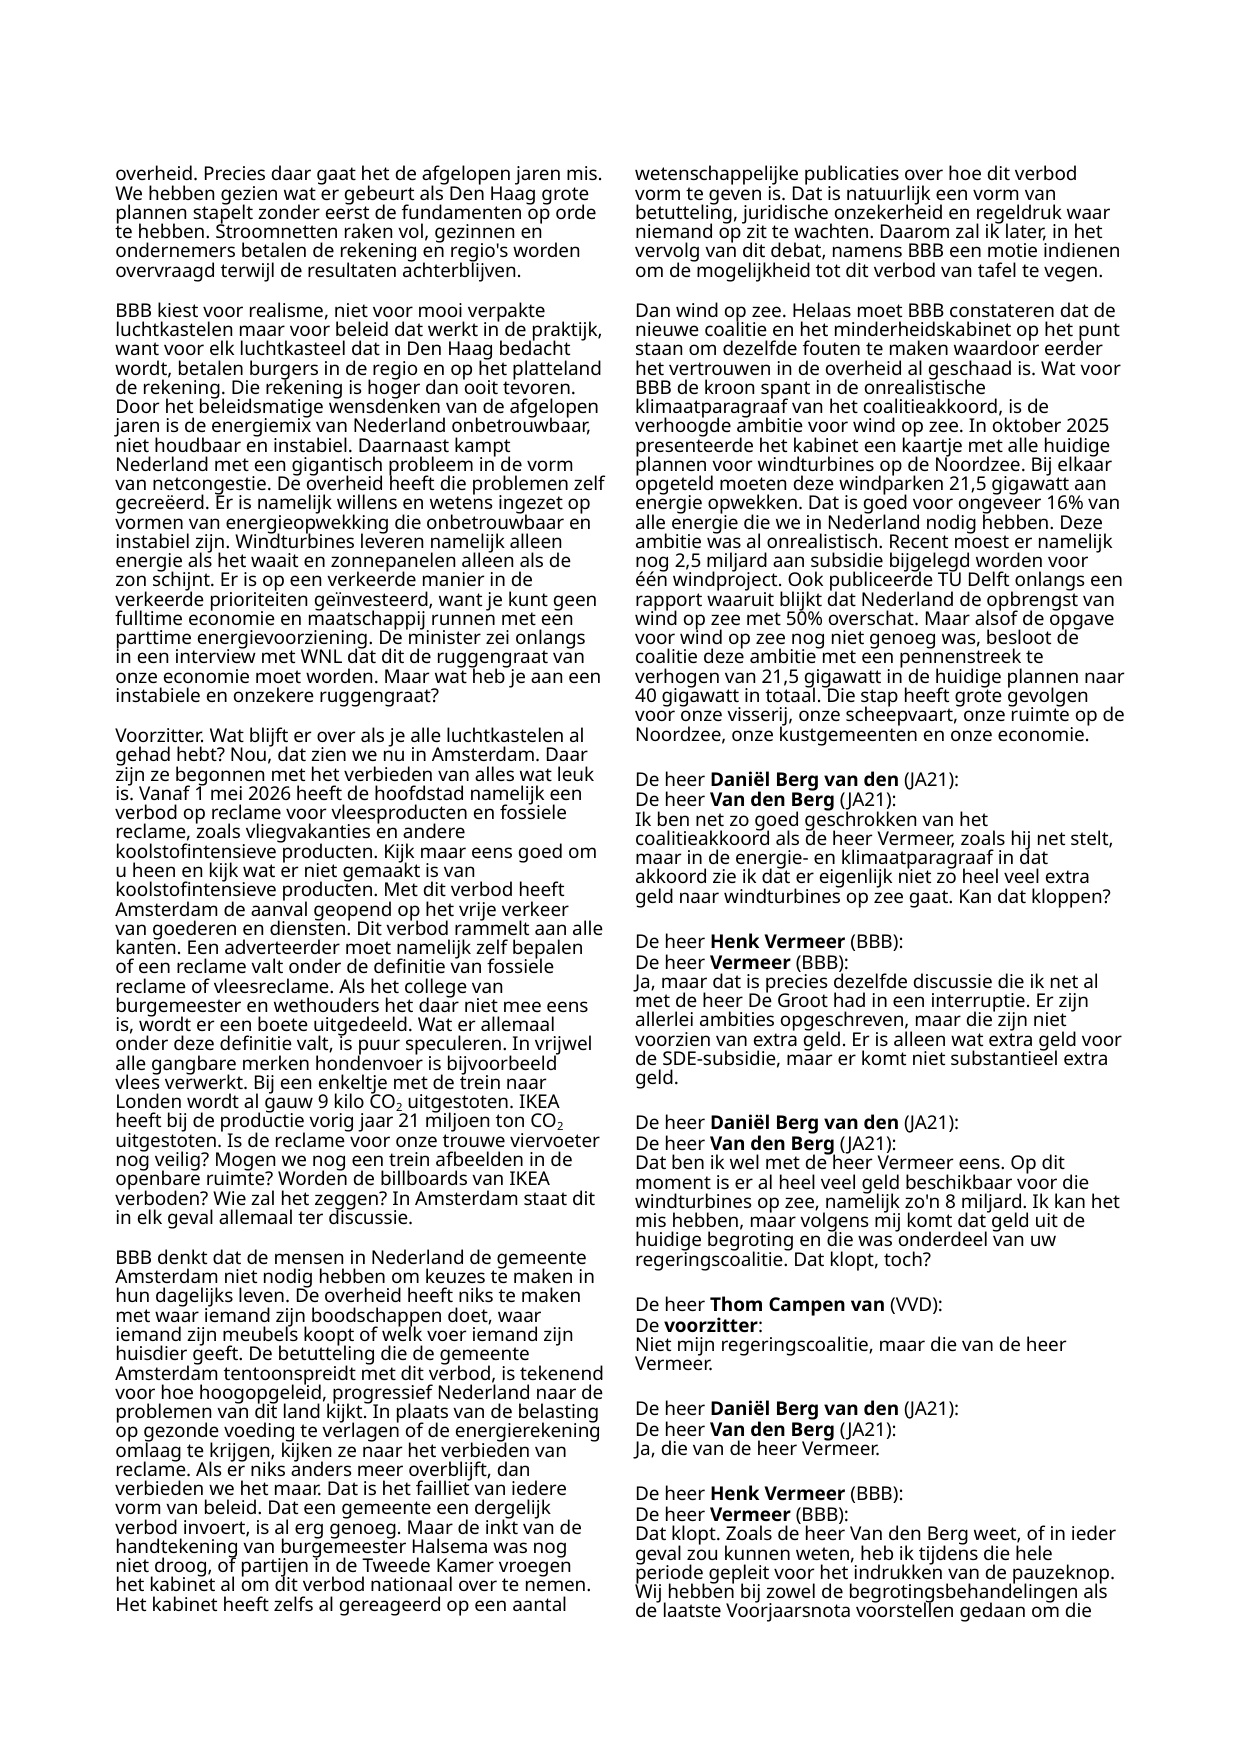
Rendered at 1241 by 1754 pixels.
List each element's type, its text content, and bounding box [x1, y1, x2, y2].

text De heer Vermeer (BBB): [635, 1506, 1125, 1525]
text Voorzitter. Wat blijft er over als je alle luchtkastelen al gehad hebt? Nou, dat zien we nu in Amsterdam. Daar zijn ze begonnen met het verbieden van alles wat leuk is. Vanaf 1 mei 2026 heeft de hoofdstad namelijk een verbod op reclame voor vleesproducten en fossiele reclame, zoals vliegvakanties en andere koolstofintensieve producten. Kijk maar eens goed om u heen en kijk wat er niet gemaakt is van koolstofintensieve producten. Met dit verbod heeft Amsterdam de aanval geopend op het vrije verkeer van goederen en diensten. Dit verbod rammelt aan alle kanten. Een adverteerder moet namelijk zelf bepalen of een reclame valt onder de definitie van fossiele reclame of vleesreclame. Als het college van burgemeester en wethouders het daar niet mee eens is, wordt er een boete uitgedeeld. Wat er allemaal onder deze definitie valt, is puur speculeren. In vrijwel alle gangbare merken hondenvoer is bijvoorbeeld vlees verwerkt. Bij een enkeltje met de trein naar Londen wordt al gauw 9 kilo CO2 uitgestoten. IKEA heeft bij de productie vorig jaar 21 miljoen ton CO2 uitgestoten. Is de reclame voor onze trouwe viervoeter nog veilig? Mogen we nog een trein afbeelden in de openbare ruimte? Worden de billboards van IKEA verboden? Wie zal het zeggen? In Amsterdam staat dit in elk geval allemaal ter discussie. [115, 727, 605, 1228]
text Niet mijn regeringscoalitie, maar die van de heer Vermeer. [635, 1336, 1125, 1374]
text Ja, die van de heer Vermeer. [635, 1440, 1125, 1459]
text De heer Van den Berg (JA21): [635, 1421, 1125, 1440]
text De heer Daniël Berg van den (JA21): [635, 1109, 1125, 1135]
text De heer Daniël Berg van den (JA21): [635, 1395, 1125, 1421]
text Dat ben ik wel met de heer Vermeer eens. Op dit moment is er al heel veel geld beschikbaar voor die windturbines op zee, namelijk zo'n 8 miljard. Ik kan het mis hebben, maar volgens mij komt dat geld uit de huidige begroting en die was onderdeel van uw regeringscoalitie. Dat klopt, toch? [635, 1154, 1125, 1270]
text De heer Van den Berg (JA21): [635, 1135, 1125, 1154]
text Dat klopt. Zoals de heer Van den Berg weet, of in ieder geval zou kunnen weten, heb ik tijdens die hele periode gepleit voor het indrukken van de pauzeknop. Wij hebben bij zowel de begrotingsbehandelingen als de laatste Voorjaarsnota voorstellen gedaan om die [635, 1525, 1125, 1622]
text De heer Henk Vermeer (BBB): [635, 928, 1125, 954]
text De heer Henk Vermeer (BBB): [635, 1480, 1125, 1506]
text Dan wind op zee. Helaas moet BBB constateren dat de nieuwe coalitie en het minderheidskabinet op het punt staan om dezelfde fouten te maken waardoor eerder het vertrouwen in de overheid al geschaad is. Wat voor BBB de kroon spant in de onrealistische klimaatparagraaf van het coalitieakkoord, is de verhoogde ambitie voor wind op zee. In oktober 2025 presenteerde het kabinet een kaartje met alle huidige plannen voor windturbines op de Noordzee. Bij elkaar opgeteld moeten deze windparken 21,5 gigawatt aan energie opwekken. Dat is goed voor ongeveer 16% van alle energie die we in Nederland nodig hebben. Deze ambitie was al onrealistisch. Recent moest er namelijk nog 2,5 miljard aan subsidie bijgelegd worden voor één windproject. Ook publiceerde TU Delft onlangs een rapport waaruit blijkt dat Nederland de opbrengst van wind op zee met 50% overschat. Maar alsof de opgave voor wind op zee nog niet genoeg was, besloot de coalitie deze ambitie met een pennenstreek te verhogen van 21,5 gigawatt in de huidige plannen naar 40 gigawatt in totaal. Die stap heeft grote gevolgen voor onze visserij, onze scheepvaart, onze ruimte op de Noordzee, onze kustgemeenten en onze economie. [635, 302, 1125, 745]
text Ja, maar dat is precies dezelfde discussie die ik net al met de heer De Groot had in een interruptie. Er zijn allerlei ambities opgeschreven, maar die zijn niet voorzien van extra geld. Er is alleen wat extra geld voor de SDE-subsidie, maar er komt niet substantieel extra geld. [635, 973, 1125, 1088]
text BBB denkt dat de mensen in Nederland de gemeente Amsterdam niet nodig hebben om keuzes te maken in hun dagelijks leven. De overheid heeft niks te maken met waar iemand zijn boodschappen doet, waar iemand zijn meubels koopt of welk voer iemand zijn huisdier geeft. De betutteling die de gemeente Amsterdam tentoonspreidt met dit verbod, is tekenend voor hoe hoogopgeleid, progressief Nederland naar de problemen van dit land kijkt. In plaats van de belasting op gezonde voeding te verlagen of de energierekening omlaag te krijgen, kijken ze naar het verbieden van reclame. Als er niks anders meer overblijft, dan verbieden we het maar. Dat is het failliet van iedere vorm van beleid. Dat een gemeente een dergelijk verbod invoert, is al erg genoeg. Maar de inkt van de handtekening van burgemeester Halsema was nog niet droog, of partijen in de Tweede Kamer vroegen het kabinet al om dit verbod nationaal over te nemen. Het kabinet heeft zelfs al gereageerd op een aantal [115, 1249, 605, 1615]
text De heer Daniël Berg van den (JA21): [635, 766, 1125, 791]
text wetenschappelijke publicaties over hoe dit verbod vorm te geven is. Dat is natuurlijk een vorm van betutteling, juridische onzekerheid en regeldruk waar niemand op zit te wachten. Daarom zal ik later, in het vervolg van dit debat, namens BBB een motie indienen om de mogelijkheid tot dit verbod van tafel te vegen. [635, 165, 1125, 281]
text BBB kiest voor realisme, niet voor mooi verpakte luchtkastelen maar voor beleid dat werkt in de praktijk, want voor elk luchtkasteel dat in Den Haag bedacht wordt, betalen burgers in de regio en op het platteland de rekening. Die rekening is hoger dan ooit tevoren. Door het beleidsmatige wensdenken van de afgelopen jaren is de energiemix van Nederland onbetrouwbaar, niet houdbaar en instabiel. Daarnaast kampt Nederland met een gigantisch probleem in de vorm van netcongestie. De overheid heeft die problemen zelf gecreëerd. Er is namelijk willens en wetens ingezet op vormen van energieopwekking die onbetrouwbaar en instabiel zijn. Windturbines leveren namelijk alleen energie als het waait en zonnepanelen alleen als de zon schijnt. Er is op een verkeerde manier in de verkeerde prioriteiten geïnvesteerd, want je kunt geen fulltime economie en maatschappij runnen met een parttime energievoorziening. De minister zei onlangs in een interview met WNL dat dit de ruggengraat van onze economie moet worden. Maar wat heb je aan een instabiele en onzekere ruggengraat? [115, 302, 605, 706]
text De heer Vermeer (BBB): [635, 954, 1125, 973]
text De heer Thom Campen van (VVD): [635, 1291, 1125, 1317]
text De heer Van den Berg (JA21): [635, 791, 1125, 811]
text Ik ben net zo goed geschrokken van het coalitieakkoord als de heer Vermeer, zoals hij net stelt, maar in de energie- en klimaatparagraaf in dat akkoord zie ik dat er eigenlijk niet zo heel veel extra geld naar windturbines op zee gaat. Kan dat kloppen? [635, 811, 1125, 907]
text overheid. Precies daar gaat het de afgelopen jaren mis. We hebben gezien wat er gebeurt als Den Haag grote plannen stapelt zonder eerst de fundamenten op orde te hebben. Stroomnetten raken vol, gezinnen en ondernemers betalen de rekening en regio's worden overvraagd terwijl de resultaten achterblijven. [115, 165, 605, 281]
text De voorzitter: [635, 1317, 1125, 1336]
